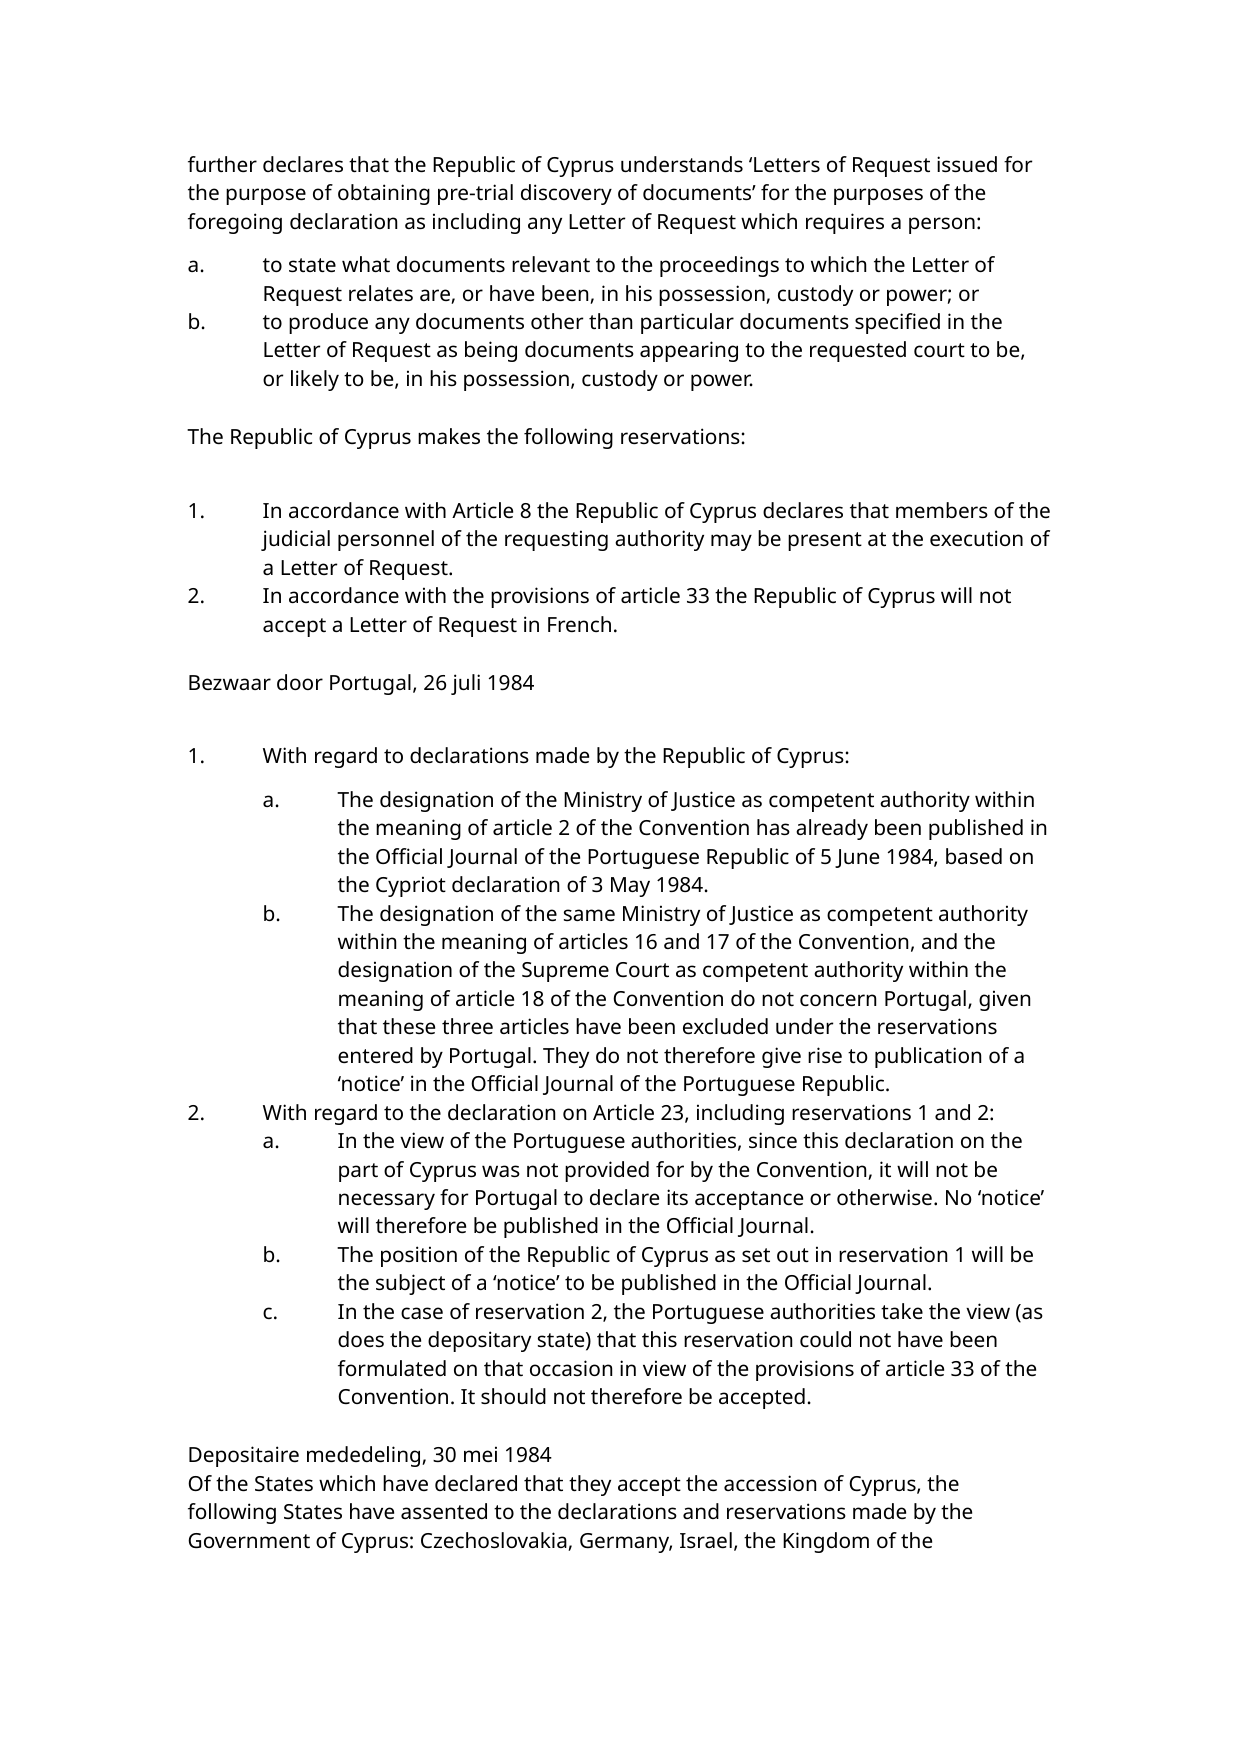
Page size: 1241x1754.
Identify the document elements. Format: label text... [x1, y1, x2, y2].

text Bezwaar door Portugal, 26 juli 1984 [187, 668, 1053, 697]
text The Republic of Cyprus makes the following reservations: [187, 422, 1053, 451]
list to state what documents relevant to the proceedings to which the Letter of Request relates are, or have been, in his possession, custody or power; or [187, 250, 1053, 307]
list With regard to declarations made by the Republic of Cyprus: [187, 742, 1053, 770]
list In the view of the Portuguese authorities, since this declaration on the part of Cyprus was not provided for by the Convention, it will not be necessary for Portugal to declare its acceptance or otherwise. No ‘notice’ will therefore be published in the Official Journal. [262, 1126, 1053, 1240]
list The designation of the same Ministry of Justice as competent authority within the meaning of articles 16 and 17 of the Convention, and the designation of the Supreme Court as competent authority within the meaning of article 18 of the Convention do not concern Portugal, given that these three articles have been excluded under the reservations entered by Portugal. They do not therefore give rise to publication of a ‘notice’ in the Official Journal of the Portuguese Republic. [262, 899, 1053, 1098]
list The position of the Republic of Cyprus as set out in reservation 1 will be the subject of a ‘notice’ to be published in the Official Journal. [262, 1240, 1053, 1297]
list In accordance with the provisions of article 33 the Republic of Cyprus will not accept a Letter of Request in French. [187, 581, 1053, 638]
text Of the States which have declared that they accept the accession of Cyprus, the following States have assented to the declarations and reservations made by the Government of Cyprus: Czechoslovakia, Germany, Israel, the Kingdom of the [187, 1469, 1053, 1554]
list to produce any documents other than particular documents specified in the Letter of Request as being documents appearing to the requested court to be, or likely to be, in his possession, custody or power. [187, 307, 1053, 392]
text Depositaire mededeling, 30 mei 1984 [187, 1441, 1053, 1469]
list In accordance with Article 8 the Republic of Cyprus declares that members of the judicial personnel of the requesting authority may be present at the execution of a Letter of Request. [187, 496, 1053, 581]
list The designation of the Ministry of Justice as competent authority within the meaning of article 2 of the Convention has already been published in the Official Journal of the Portuguese Republic of 5 June 1984, based on the Cypriot declaration of 3 May 1984. [262, 785, 1053, 899]
text further declares that the Republic of Cyprus understands ‘Letters of Request issued for the purpose of obtaining pre-trial discovery of documents’ for the purposes of the foregoing declaration as including any Letter of Request which requires a person: [187, 150, 1053, 235]
list In the case of reservation 2, the Portuguese authorities take the view (as does the depositary state) that this reservation could not have been formulated on that occasion in view of the provisions of article 33 of the Convention. It should not therefore be accepted. [262, 1297, 1053, 1411]
list With regard to the declaration on Article 23, including reservations 1 and 2: [187, 1098, 1053, 1126]
